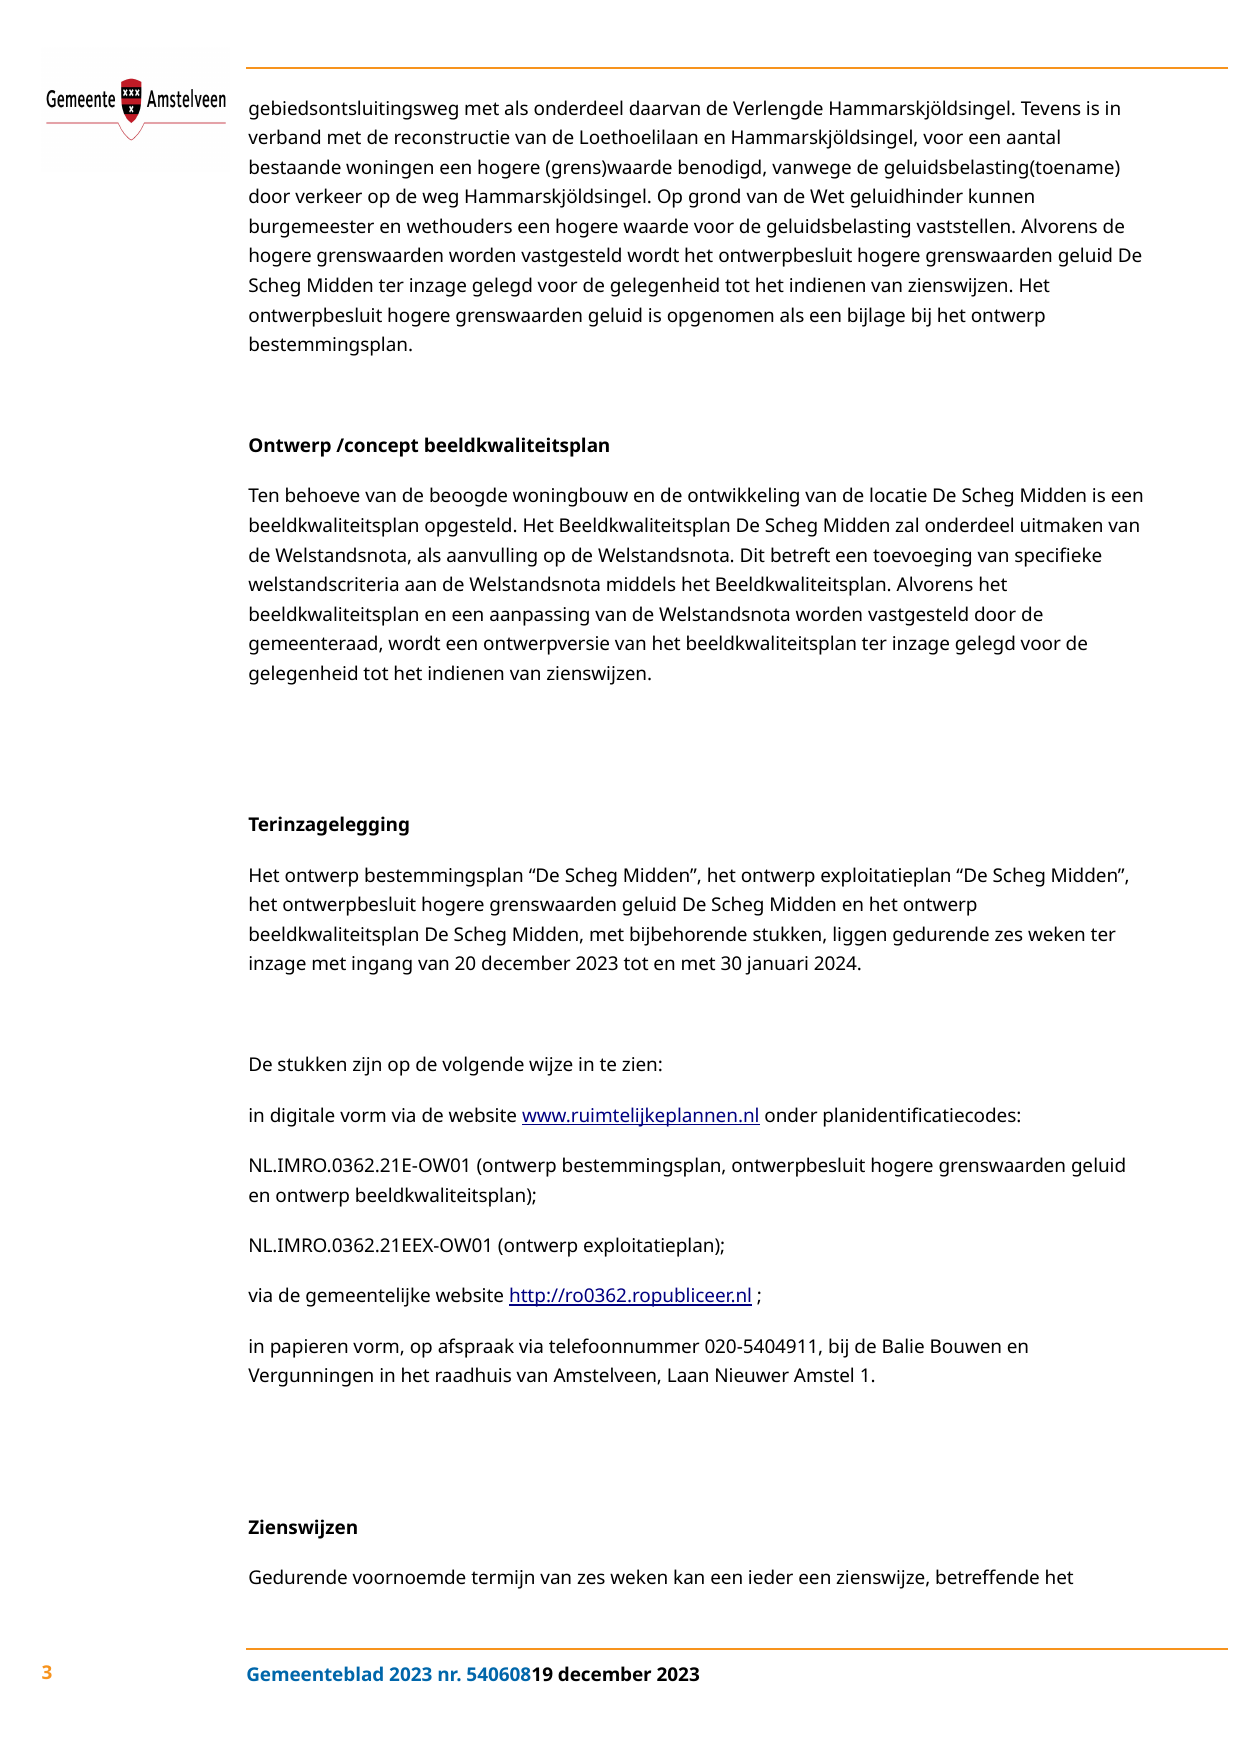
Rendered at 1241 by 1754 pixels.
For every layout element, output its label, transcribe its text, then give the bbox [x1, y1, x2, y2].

text Het ontwerp bestemmingsplan “De Scheg Midden”, het ontwerp exploitatieplan “De Scheg Midden”, het ontwerpbesluit hogere grenswaarden geluid De Scheg Midden en het ontwerp beeldkwaliteitsplan De Scheg Midden, met bijbehorende stukken, liggen gedurende zes weken ter inzage met ingang van 20 december 2023 tot en met 30 januari 2024. [248, 862, 1152, 976]
text NL.IMRO.0362.21EEX-OW01 (ontwerp exploitatieplan); [248, 1232, 1152, 1258]
picture [41, 47, 231, 172]
text in papieren vorm, op afspraak via telefoonnummer 020-5404911, bij de Balie Bouwen en Vergunningen in het raadhuis van Amstelveen, Laan Nieuwer Amstel 1. [248, 1333, 1152, 1388]
text Zienswijzen [248, 1514, 1152, 1540]
text Gedurende voornoemde termijn van zes weken kan een ieder een zienswijze, betreffende het [248, 1564, 1152, 1590]
text in digitale vorm via de website www.ruimtelijkeplannen.nl onder planidentificatiecodes: [248, 1102, 1152, 1128]
text Terinzagelegging [248, 811, 1152, 837]
text via de gemeentelijke website http://ro0362.ropubliceer.nl ; [248, 1283, 1152, 1308]
text Ten behoeve van de beoogde woningbouw en de ontwikkeling van de locatie De Scheg Midden is een beeldkwaliteitsplan opgesteld. Het Beeldkwaliteitsplan De Scheg Midden zal onderdeel uitmaken van de Welstandsnota, als aanvulling op de Welstandsnota. Dit betreft een toevoeging van specifieke welstandscriteria aan de Welstandsnota middels het Beeldkwaliteitsplan. Alvorens het beeldkwaliteitsplan en een aanpassing van de Welstandsnota worden vastgesteld door de gemeenteraad, wordt een ontwerpversie van het beeldkwaliteitsplan ter inzage gelegd voor de gelegenheid tot het indienen van zienswijzen. [248, 483, 1152, 686]
text NL.IMRO.0362.21E-OW01 (ontwerp bestemmingsplan, ontwerpbesluit hogere grenswaarden geluid en ontwerp beeldkwaliteitsplan); [248, 1152, 1152, 1208]
text De stukken zijn op de volgende wijze in te zien: [248, 1051, 1152, 1077]
text Ontwerp /concept beeldkwaliteitsplan [248, 432, 1152, 458]
text gebiedsontsluitingsweg met als onderdeel daarvan de Verlengde Hammarskjöldsingel. Tevens is in verband met de reconstructie van de Loethoelilaan en Hammarskjöldsingel, voor een aantal bestaande woningen een hogere (grens)waarde benodigd, vanwege de geluidsbelasting(toename) door verkeer op de weg Hammarskjöldsingel. Op grond van de Wet geluidhinder kunnen burgemeester en wethouders een hogere waarde voor de geluidsbelasting vaststellen. Alvorens de hogere grenswaarden worden vastgesteld wordt het ontwerpbesluit hogere grenswaarden geluid De Scheg Midden ter inzage gelegd voor de gelegenheid tot het indienen van zienswijzen. Het ontwerpbesluit hogere grenswaarden geluid is opgenomen als een bijlage bij het ontwerp bestemmingsplan. [248, 95, 1152, 357]
